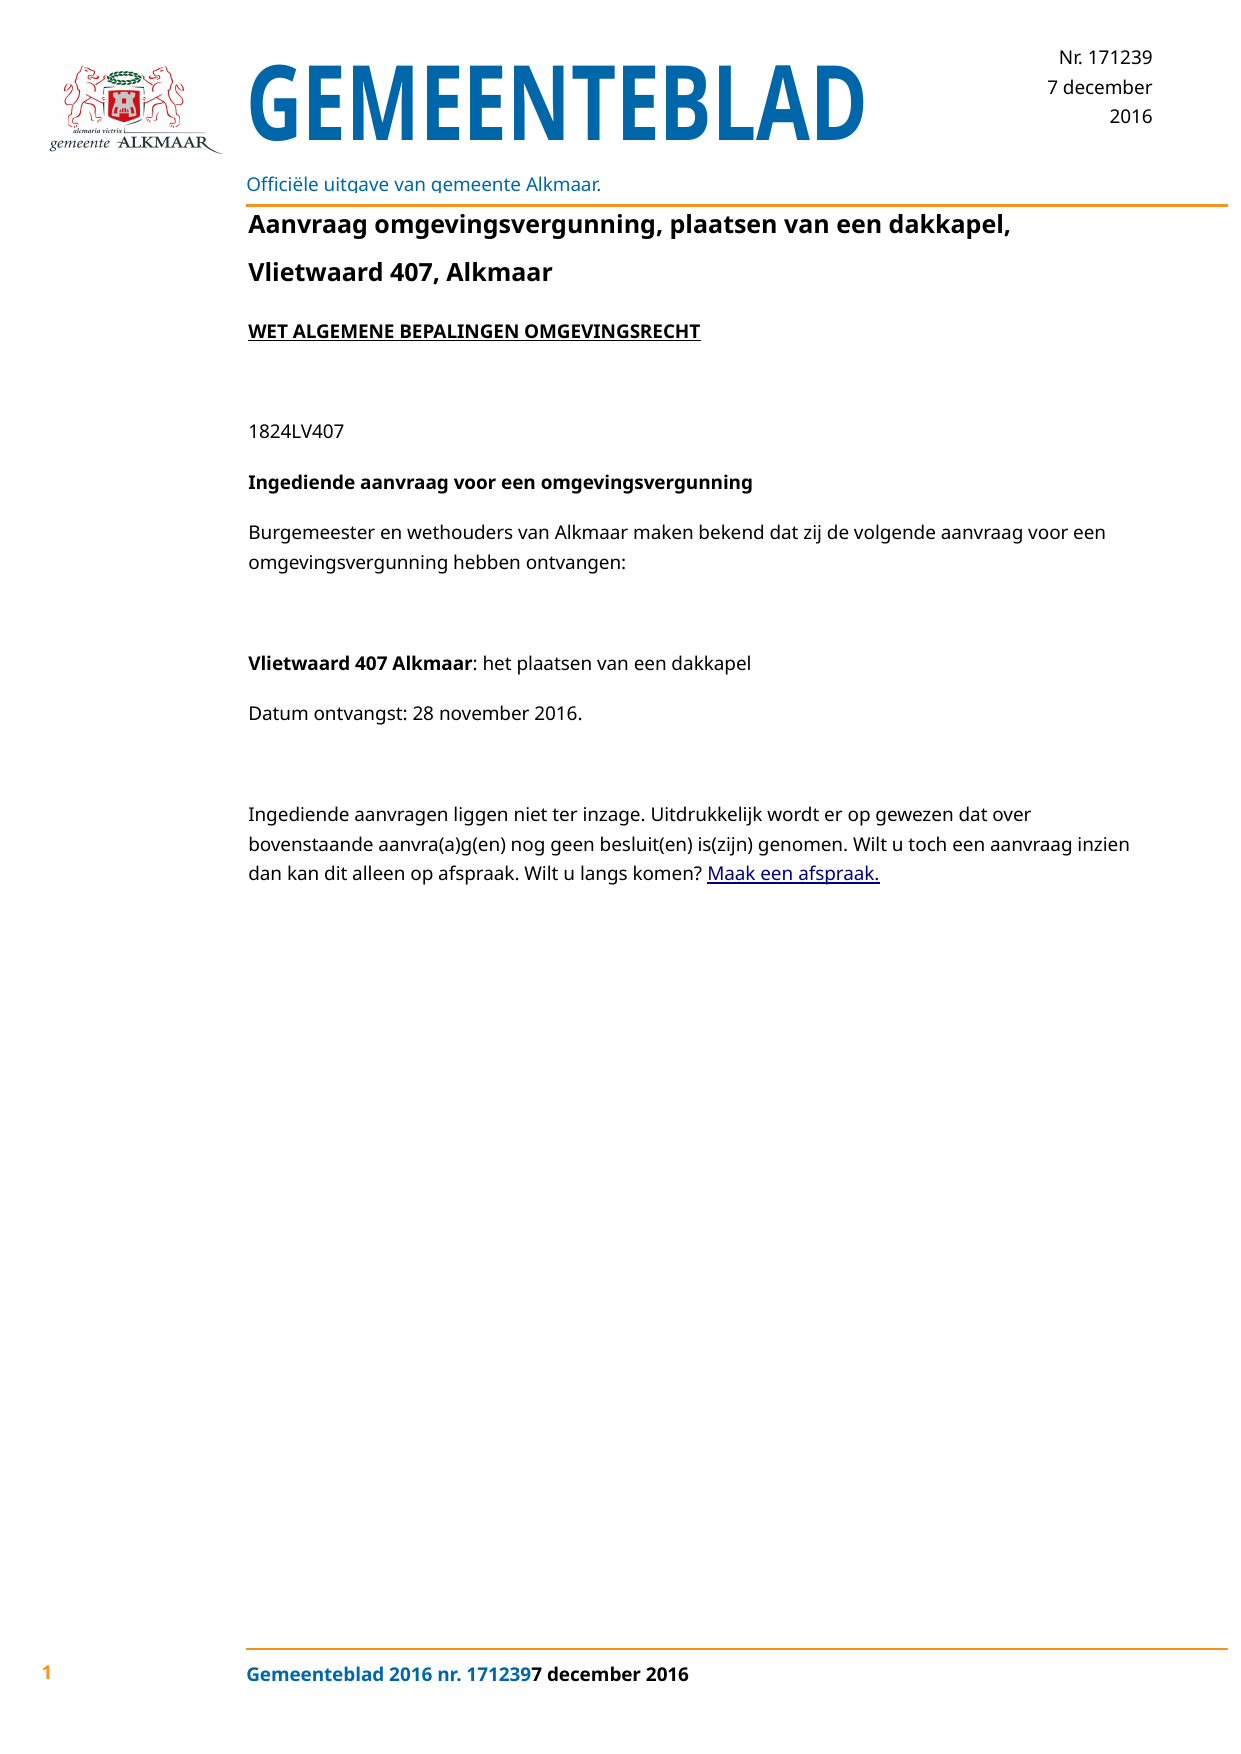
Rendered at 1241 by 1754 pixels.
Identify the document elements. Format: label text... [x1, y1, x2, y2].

text Burgemeester en wethouders van Alkmaar maken bekend dat zij de volgende aanvraag voor een omgevingsvergunning hebben ontvangen: [248, 519, 1152, 575]
text Datum ontvangst: 28 november 2016. [248, 700, 1152, 726]
text Ingediende aanvraag voor een omgevingsvergunning [248, 469, 1152, 495]
text Vlietwaard 407 Alkmaar: het plaatsen van een dakkapel [248, 650, 1152, 676]
text WET ALGEMENE BEPALINGEN OMGEVINGSRECHT [248, 318, 1152, 344]
text Ingediende aanvragen liggen niet ter inzage. Uitdrukkelijk wordt er op gewezen dat over bovenstaande aanvra(a)g(en) nog geen besluit(en) is(zijn) genomen. Wilt u toch een aanvraag inzien dan kan dit alleen op afspraak. Wilt u langs komen? Maak een afspraak. [248, 801, 1152, 886]
text 1824LV407 [248, 419, 1152, 444]
text Aanvraag omgevingsvergunning, plaatsen van een dakkapel, Vlietwaard 407, Alkmaar [248, 207, 1152, 288]
picture [41, 47, 231, 172]
